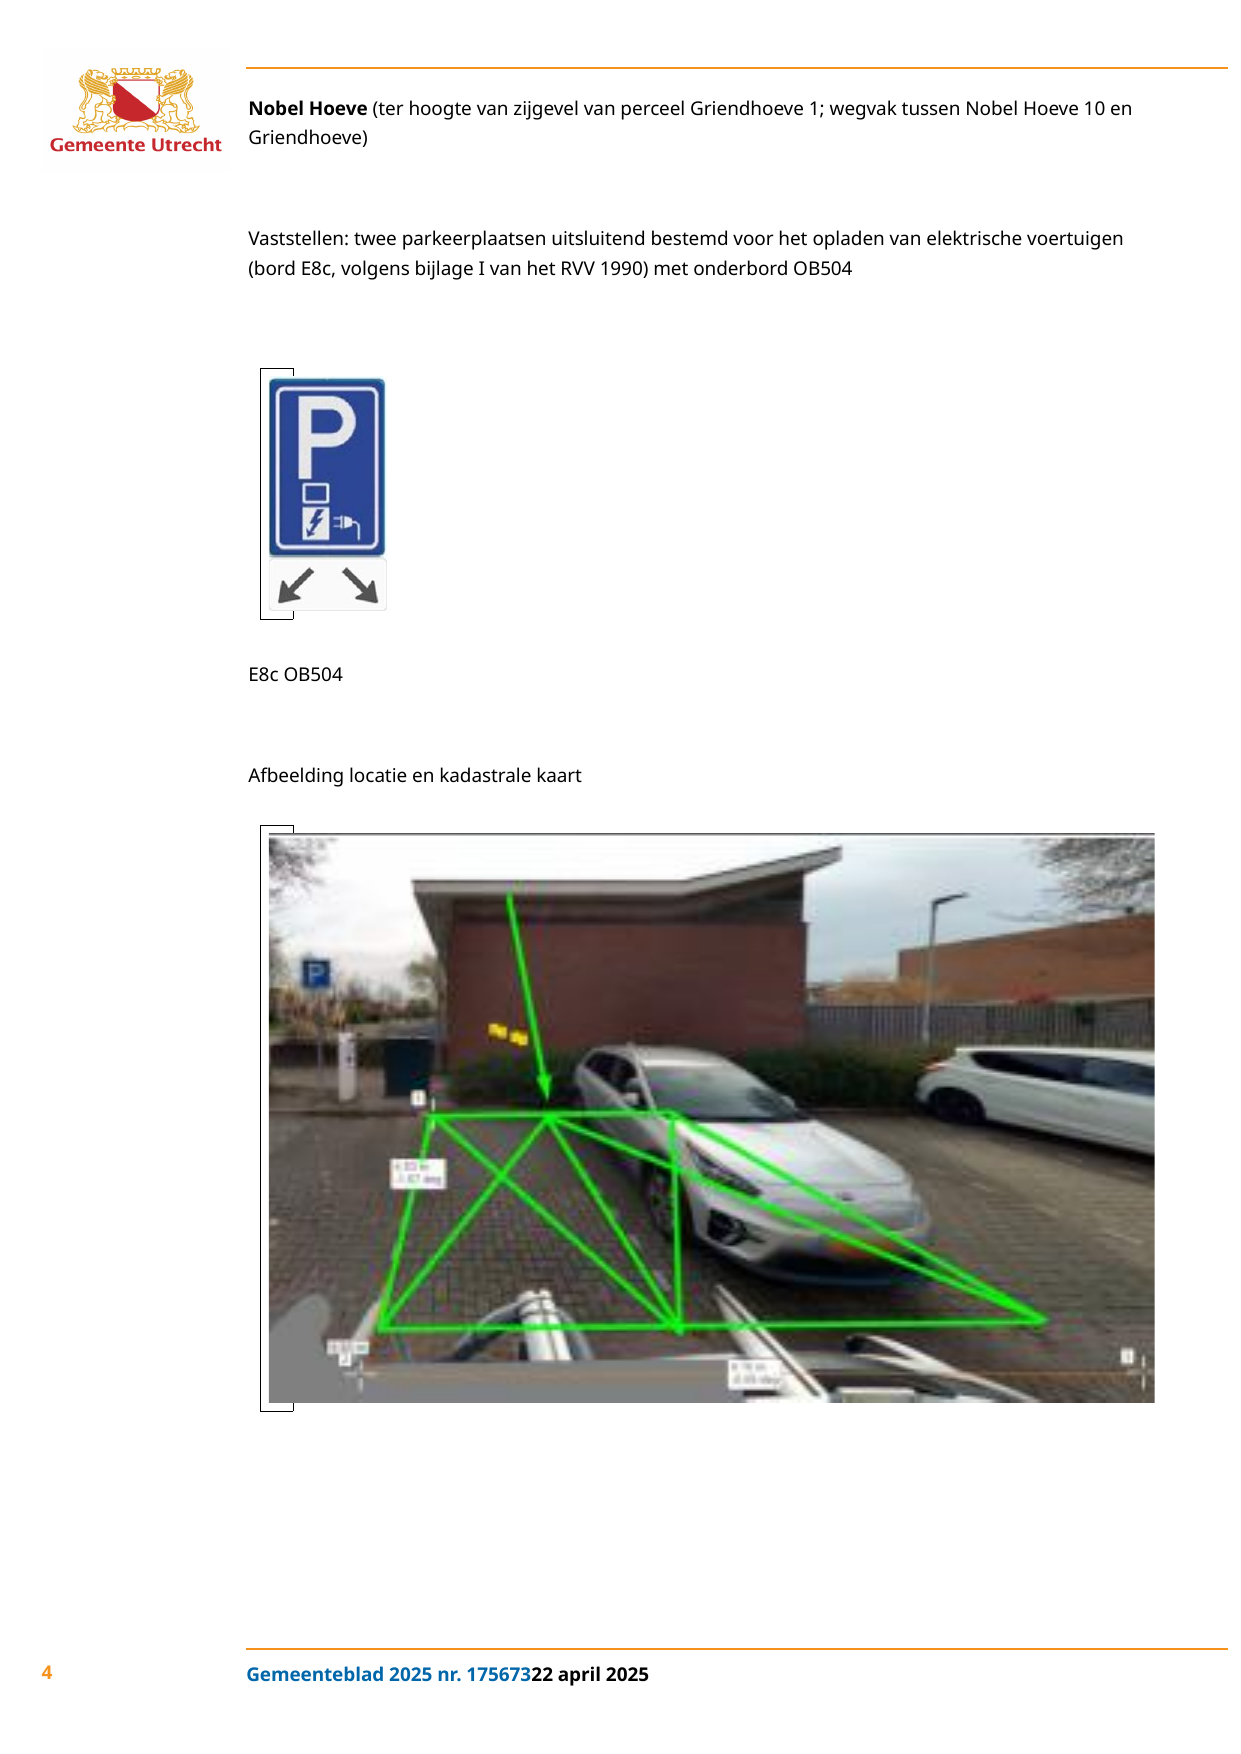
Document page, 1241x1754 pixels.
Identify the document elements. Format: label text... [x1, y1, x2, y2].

text Vaststellen: twee parkeerplaatsen uitsluitend bestemd voor het opladen van elektrische voertuigen (bord E8c, volgens bijlage I van het RVV 1990) met onderbord OB504 [248, 225, 1152, 281]
text Afbeelding locatie en kadastrale kaart [248, 762, 1152, 788]
picture [41, 47, 231, 172]
text Nobel Hoeve (ter hoogte van zijgevel van perceel Griendhoeve 1; wegvak tussen Nobel Hoeve 10 en Griendhoeve) [248, 95, 1152, 150]
text E8c OB504 [248, 661, 1152, 687]
picture [268, 376, 387, 611]
picture [268, 833, 1155, 1403]
